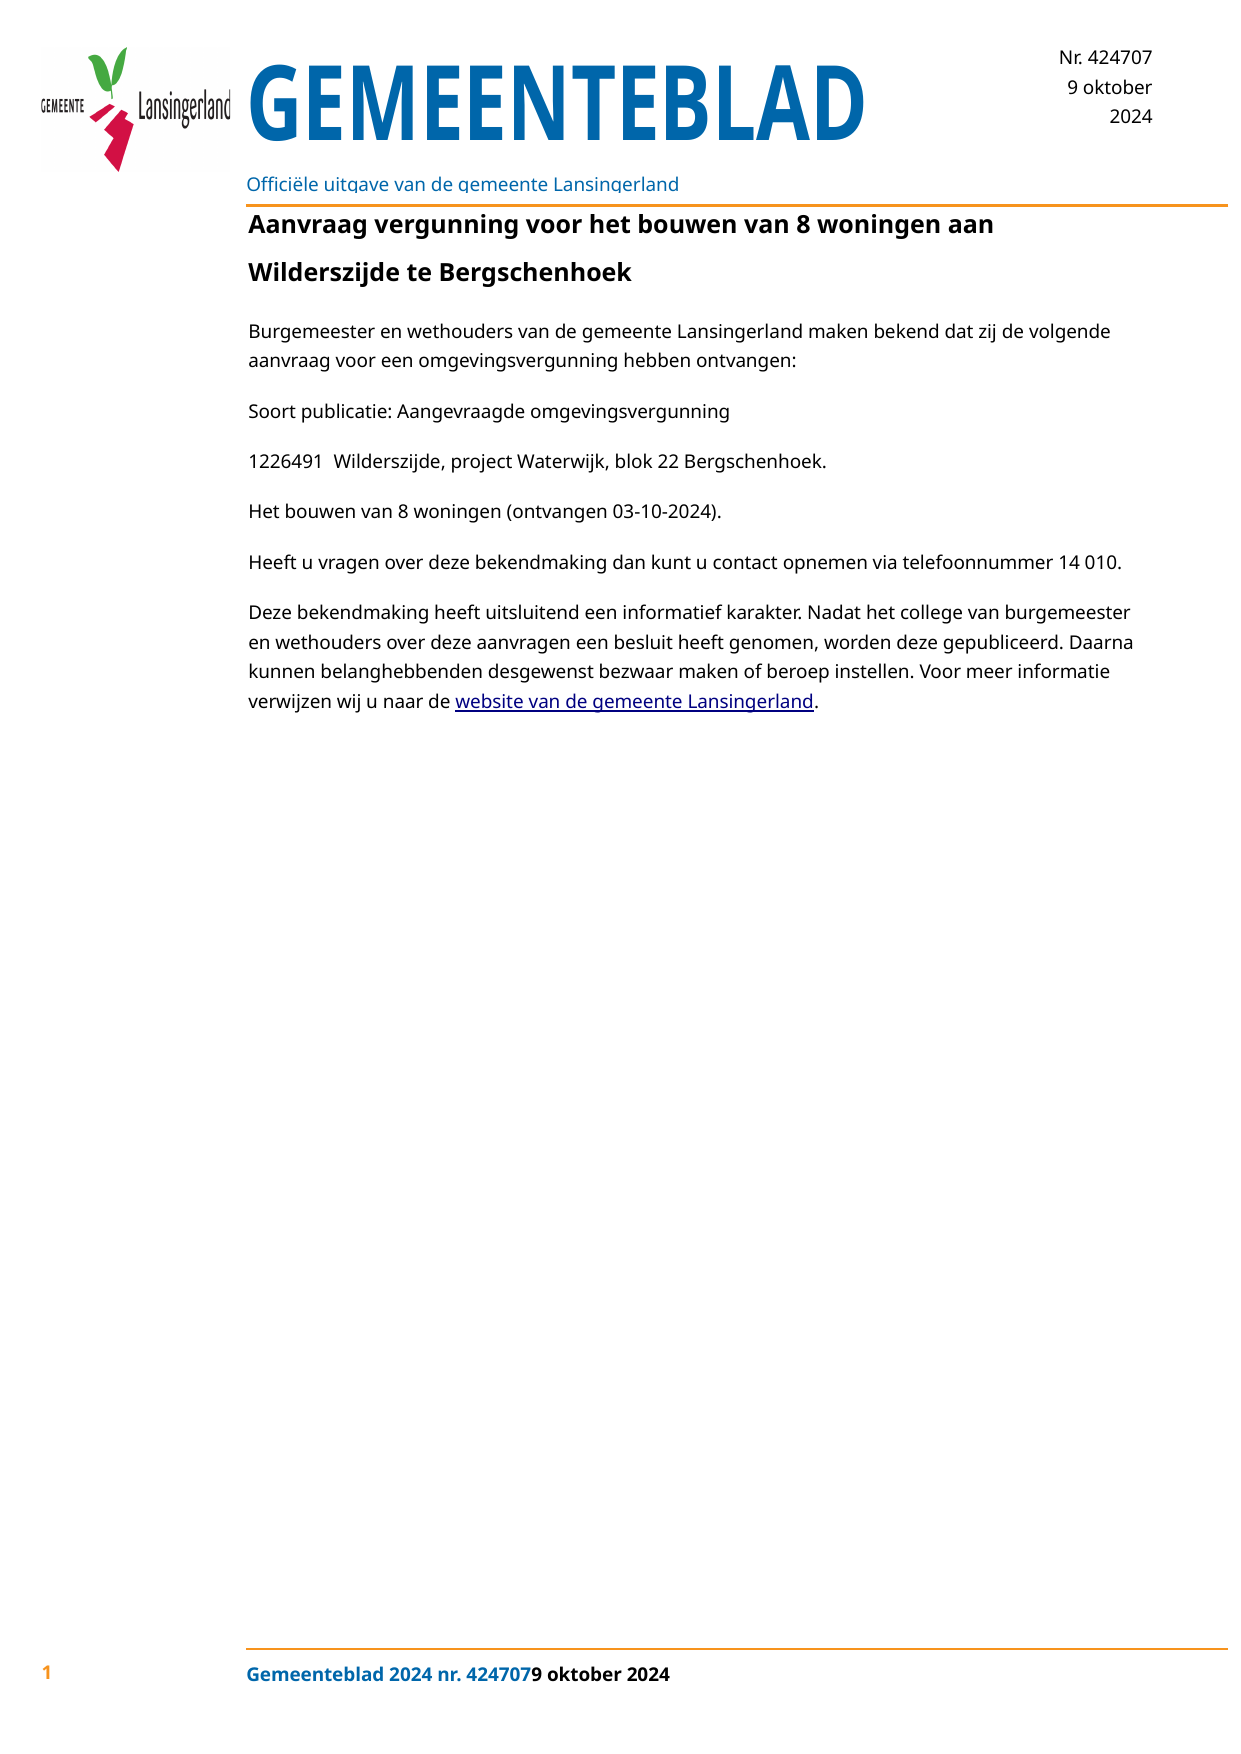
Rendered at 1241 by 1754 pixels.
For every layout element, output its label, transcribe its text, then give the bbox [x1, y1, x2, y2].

text Aanvraag vergunning voor het bouwen van 8 woningen aan Wilderszijde te Bergschenhoek [248, 207, 1152, 288]
picture [41, 47, 231, 172]
text 1226491 Wilderszijde, project Waterwijk, blok 22 Bergschenhoek. [248, 448, 1152, 474]
text Burgemeester en wethouders van de gemeente Lansingerland maken bekend dat zij de volgende aanvraag voor een omgevingsvergunning hebben ontvangen: [248, 318, 1152, 373]
text Het bouwen van 8 woningen (ontvangen 03-10-2024). [248, 499, 1152, 524]
text Heeft u vragen over deze bekendmaking dan kunt u contact opnemen via telefoonnummer 14 010. [248, 549, 1152, 575]
text Soort publicatie: Aangevraagde omgevingsvergunning [248, 398, 1152, 424]
text Deze bekendmaking heeft uitsluitend een informatief karakter. Nadat het college van burgemeester en wethouders over deze aanvragen een besluit heeft genomen, worden deze gepubliceerd. Daarna kunnen belanghebbenden desgewenst bezwaar maken of beroep instellen. Voor meer informatie verwijzen wij u naar de website van de gemeente Lansingerland. [248, 599, 1152, 714]
